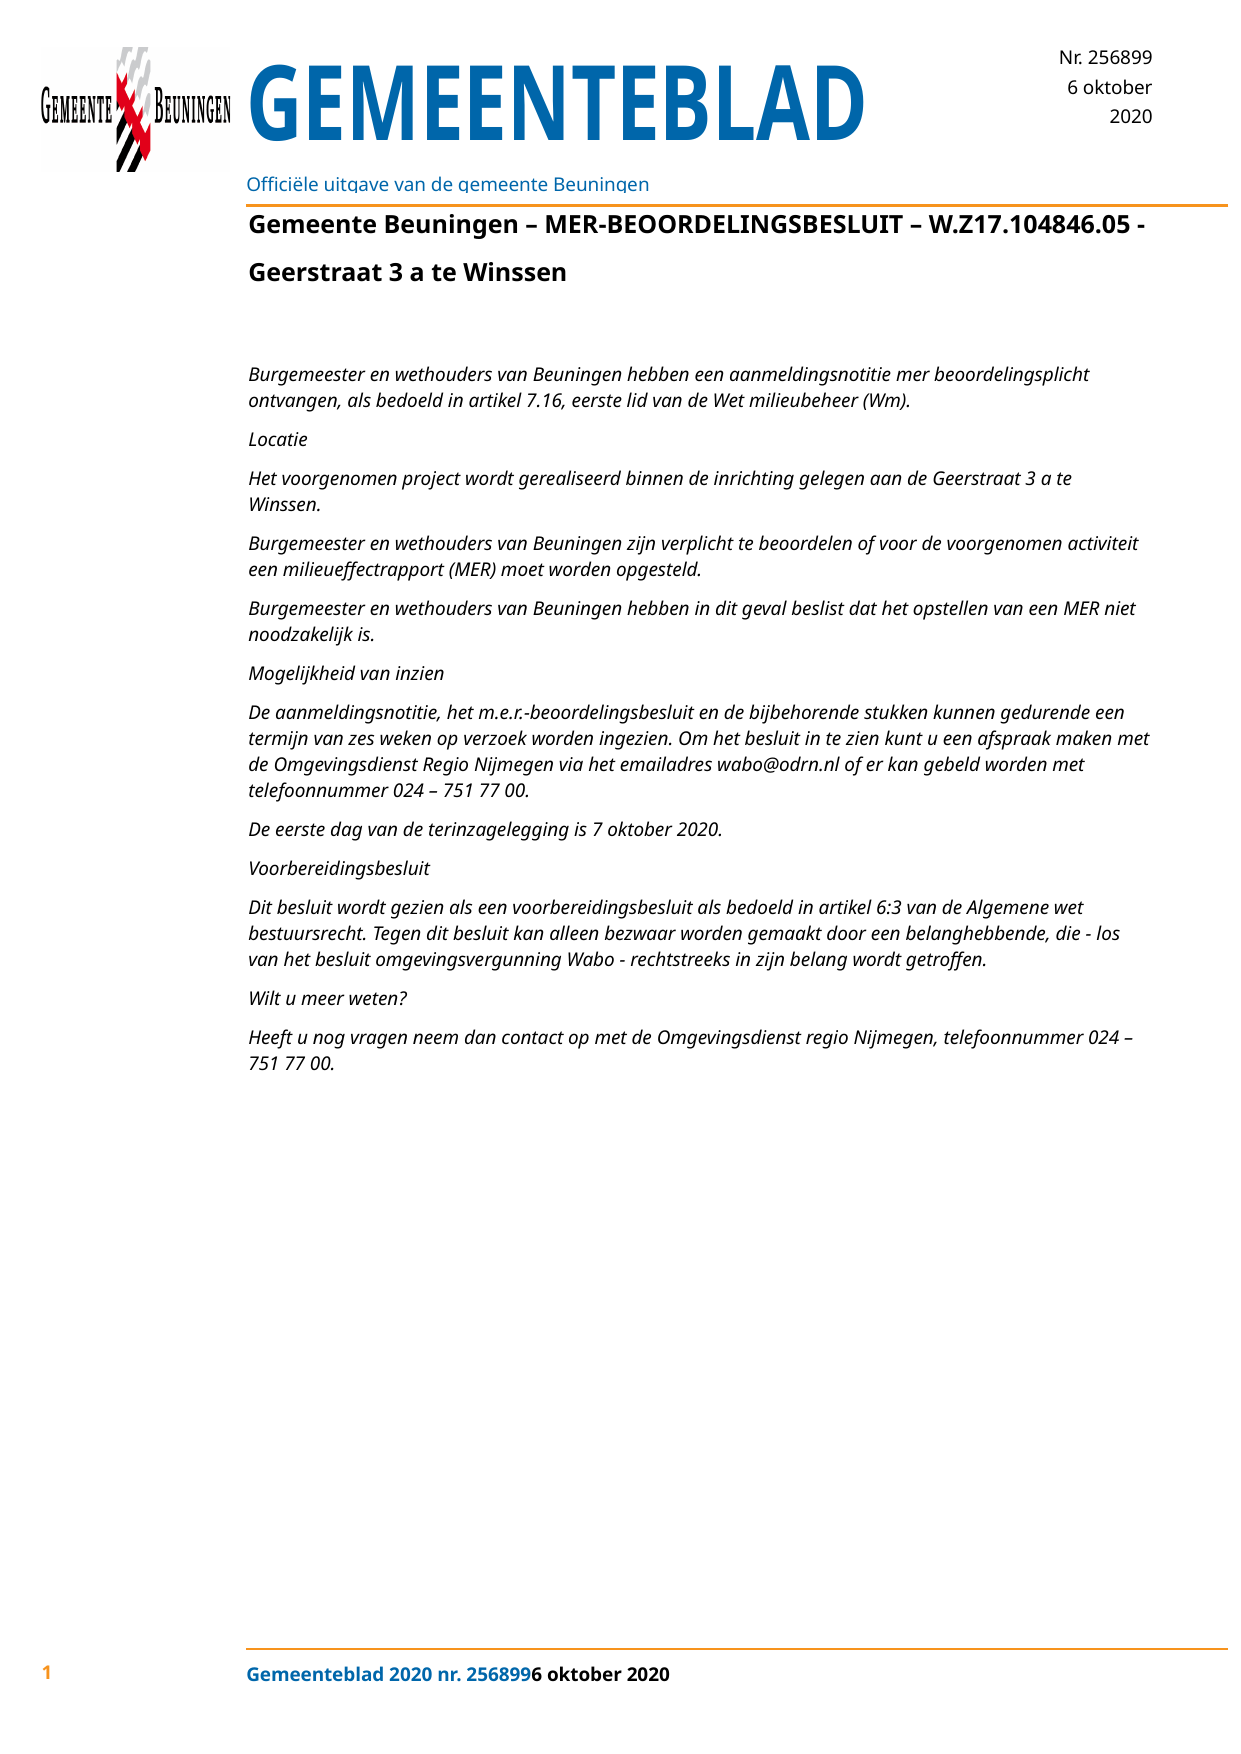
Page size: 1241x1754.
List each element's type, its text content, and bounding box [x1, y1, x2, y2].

text Dit besluit wordt gezien als een voorbereidingsbesluit als bedoeld in artikel 6:3 van de Algemene wet bestuursrecht. Tegen dit besluit kan alleen bezwaar worden gemaakt door een belanghebbende, die - los van het besluit omgevingsvergunning Wabo - rechtstreeks in zijn belang wordt getroffen. [248, 894, 1152, 972]
text De aanmeldingsnotitie, het m.e.r.-beoordelingsbesluit en de bijbehorende stukken kunnen gedurende een termijn van zes weken op verzoek worden ingezien. Om het besluit in te zien kunt u een afspraak maken met de Omgevingsdienst Regio Nijmegen via het emailadres wabo@odrn.nl of er kan gebeld worden met telefoonnummer 024 – 751 77 00. [248, 699, 1152, 802]
text De eerste dag van de terinzagelegging is 7 oktober 2020. [248, 816, 1152, 842]
text Voorbereidingsbesluit [248, 855, 1152, 881]
text Burgemeester en wethouders van Beuningen zijn verplicht te beoordelen of voor de voorgenomen activiteit een milieueffectrapport (MER) moet worden opgesteld. [248, 530, 1152, 582]
text Mogelijkheid van inzien [248, 660, 1152, 686]
text Burgemeester en wethouders van Beuningen hebben een aanmeldingsnotitie mer beoordelingsplicht ontvangen, als bedoeld in artikel 7.16, eerste lid van de Wet milieubeheer (Wm). [248, 361, 1152, 412]
text Burgemeester en wethouders van Beuningen hebben in dit geval beslist dat het opstellen van een MER niet noodzakelijk is. [248, 595, 1152, 647]
text Gemeente Beuningen – MER-BEOORDELINGSBESLUIT – W.Z17.104846.05 - Geerstraat 3 a te Winssen [248, 207, 1152, 288]
text Het voorgenomen project wordt gerealiseerd binnen de inrichting gelegen aan de Geerstraat 3 a te Winssen. [248, 465, 1152, 517]
text Wilt u meer weten? [248, 985, 1152, 1011]
text Heeft u nog vragen neem dan contact op met de Omgevingsdienst regio Nijmegen, telefoonnummer 024 – 751 77 00. [248, 1024, 1152, 1076]
picture [41, 47, 231, 172]
text Locatie [248, 426, 1152, 452]
